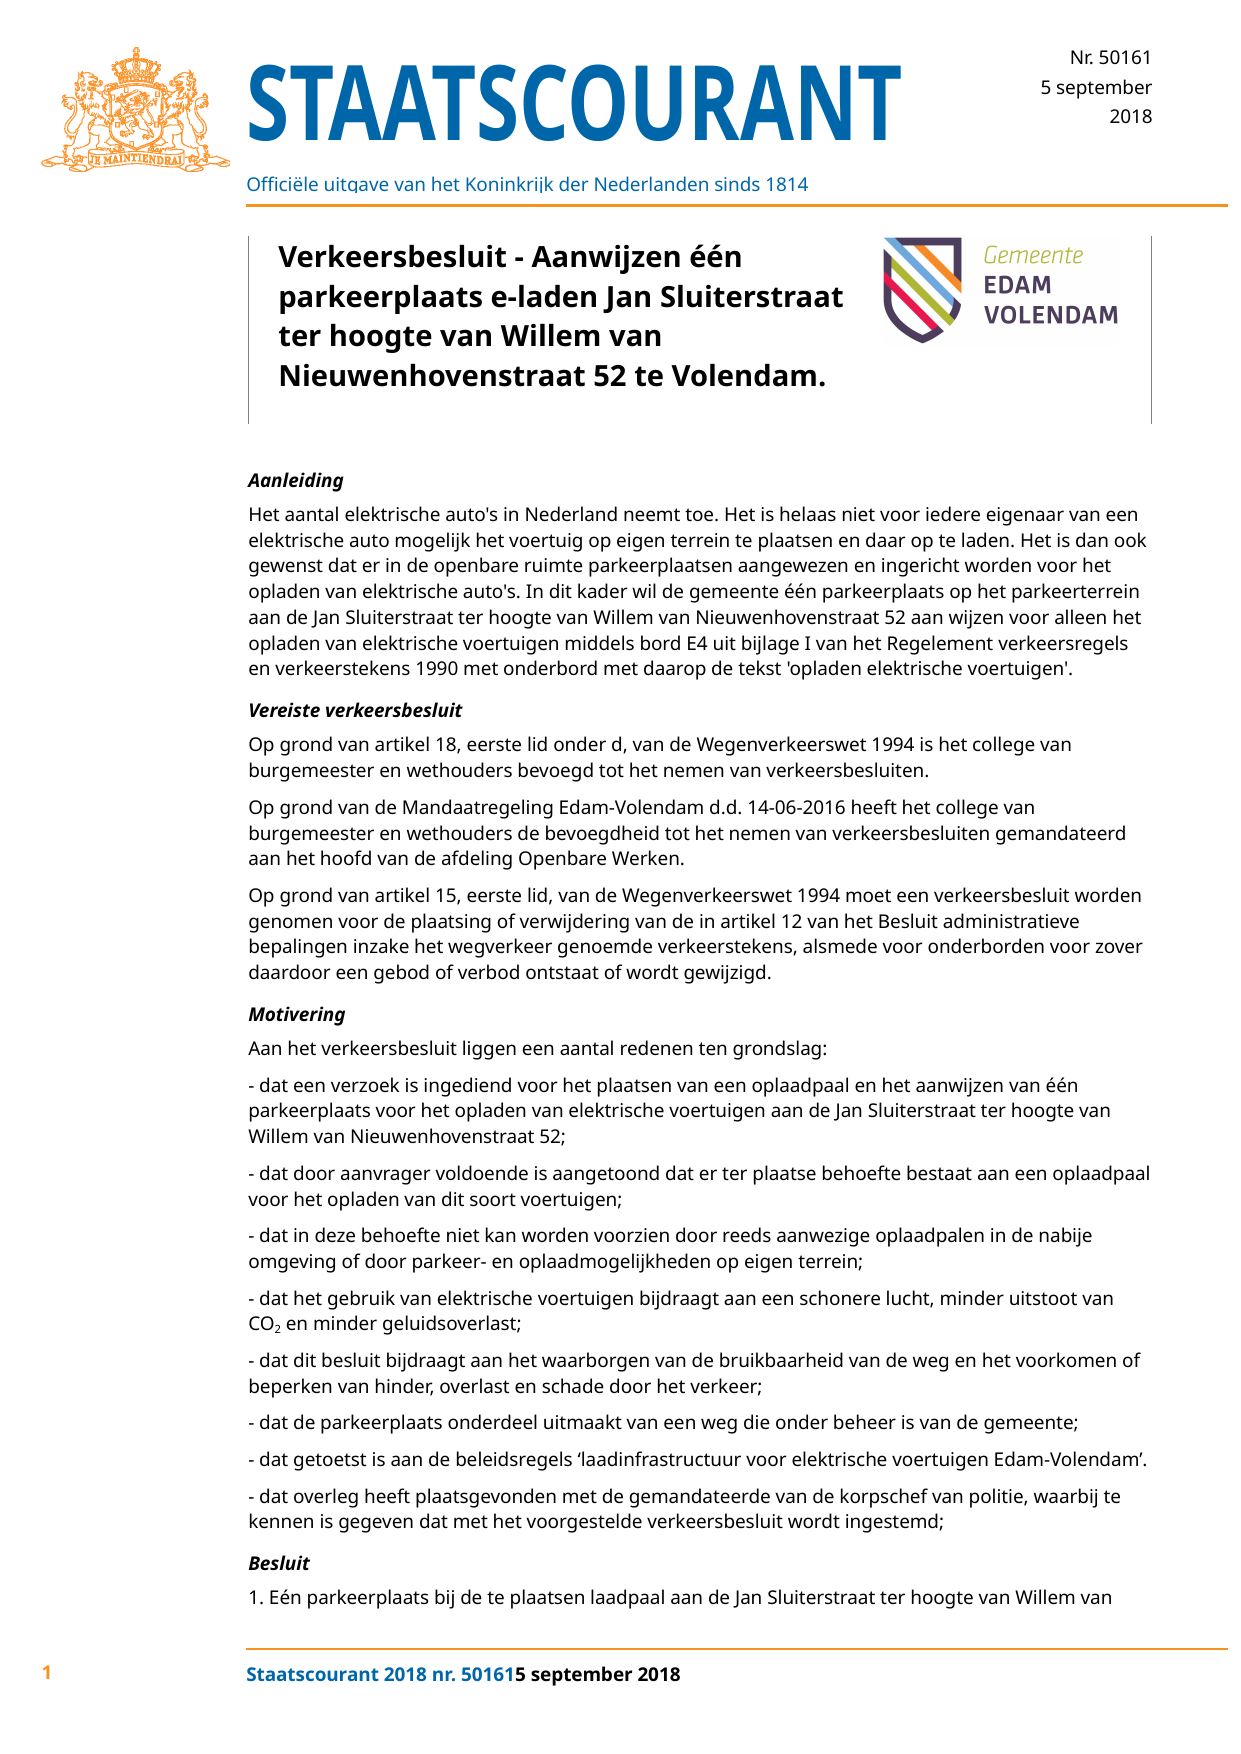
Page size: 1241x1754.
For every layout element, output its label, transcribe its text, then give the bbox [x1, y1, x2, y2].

text Het aantal elektrische auto's in Nederland neemt toe. Het is helaas niet voor iedere eigenaar van een elektrische auto mogelijk het voertuig op eigen terrein te plaatsen en daar op te laden. Het is dan ook gewenst dat er in de openbare ruimte parkeerplaatsen aangewezen en ingericht worden voor het opladen van elektrische auto's. In dit kader wil de gemeente één parkeerplaats op het parkeerterrein aan de Jan Sluiterstraat ter hoogte van Willem van Nieuwenhovenstraat 52 aan wijzen voor alleen het opladen van elektrische voertuigen middels bord E4 uit bijlage I van het Regelement verkeersregels en verkeerstekens 1990 met onderbord met daarop de tekst 'opladen elektrische voertuigen'. [248, 501, 1152, 681]
text - dat overleg heeft plaatsgevonden met de gemandateerde van de korpschef van politie, waarbij te kennen is gegeven dat met het voorgestelde verkeersbesluit wordt ingestemd; [248, 1483, 1152, 1534]
text - dat de parkeerplaats onderdeel uitmaakt van een weg die onder beheer is van de gemeente; [248, 1409, 1152, 1435]
picture [882, 236, 1119, 346]
table_header Verkeersbesluit - Aanwijzen één parkeerplaats e-laden Jan Sluiterstraat ter hoogte van Willem van Nieuwenhovenstraat 52 te Volendam. [249, 236, 850, 424]
table_header [850, 236, 1151, 424]
text - dat in deze behoefte niet kan worden voorzien door reeds aanwezige oplaadpalen in de nabije omgeving of door parkeer- en oplaadmogelijkheden op eigen terrein; [248, 1222, 1152, 1274]
text Op grond van artikel 18, eerste lid onder d, van de Wegenverkeerswet 1994 is het college van burgemeester en wethouders bevoegd tot het nemen van verkeersbesluiten. [248, 732, 1152, 783]
text Aan het verkeersbesluit liggen een aantal redenen ten grondslag: [248, 1035, 1152, 1061]
text 1. Eén parkeerplaats bij de te plaatsen laadpaal aan de Jan Sluiterstraat ter hoogte van Willem van [248, 1584, 1152, 1610]
text Op grond van artikel 15, eerste lid, van de Wegenverkeerswet 1994 moet een verkeersbesluit worden genomen voor de plaatsing of verwijdering van de in artikel 12 van het Besluit administratieve bepalingen inzake het wegverkeer genoemde verkeerstekens, alsmede voor onderborden voor zover daardoor een gebod of verbod ontstaat of wordt gewijzigd. [248, 882, 1152, 985]
text Op grond van de Mandaatregeling Edam-Volendam d.d. 14-06-2016 heeft het college van burgemeester en wethouders de bevoegdheid tot het nemen van verkeersbesluiten gemandateerd aan het hoofd van de afdeling Openbare Werken. [248, 794, 1152, 871]
text Motivering [248, 1001, 1152, 1027]
text Aanleiding [248, 467, 1152, 493]
text Besluit [248, 1551, 1152, 1576]
text - dat het gebruik van elektrische voertuigen bijdraagt aan een schonere lucht, minder uitstoot van CO2 en minder geluidsoverlast; [248, 1285, 1152, 1336]
text - dat getoetst is aan de beleidsregels ‘laadinfrastructuur voor elektrische voertuigen Edam-Volendam’. [248, 1446, 1152, 1472]
picture [41, 47, 231, 172]
text Vereiste verkeersbesluit [248, 697, 1152, 723]
text - dat een verzoek is ingediend voor het plaatsen van een oplaadpaal en het aanwijzen van één parkeerplaats voor het opladen van elektrische voertuigen aan de Jan Sluiterstraat ter hoogte van Willem van Nieuwenhovenstraat 52; [248, 1072, 1152, 1149]
text - dat dit besluit bijdraagt aan het waarborgen van de bruikbaarheid van de weg en het voorkomen of beperken van hinder, overlast en schade door het verkeer; [248, 1347, 1152, 1399]
text - dat door aanvrager voldoende is aangetoond dat er ter plaatse behoefte bestaat aan een oplaadpaal voor het opladen van dit soort voertuigen; [248, 1160, 1152, 1211]
